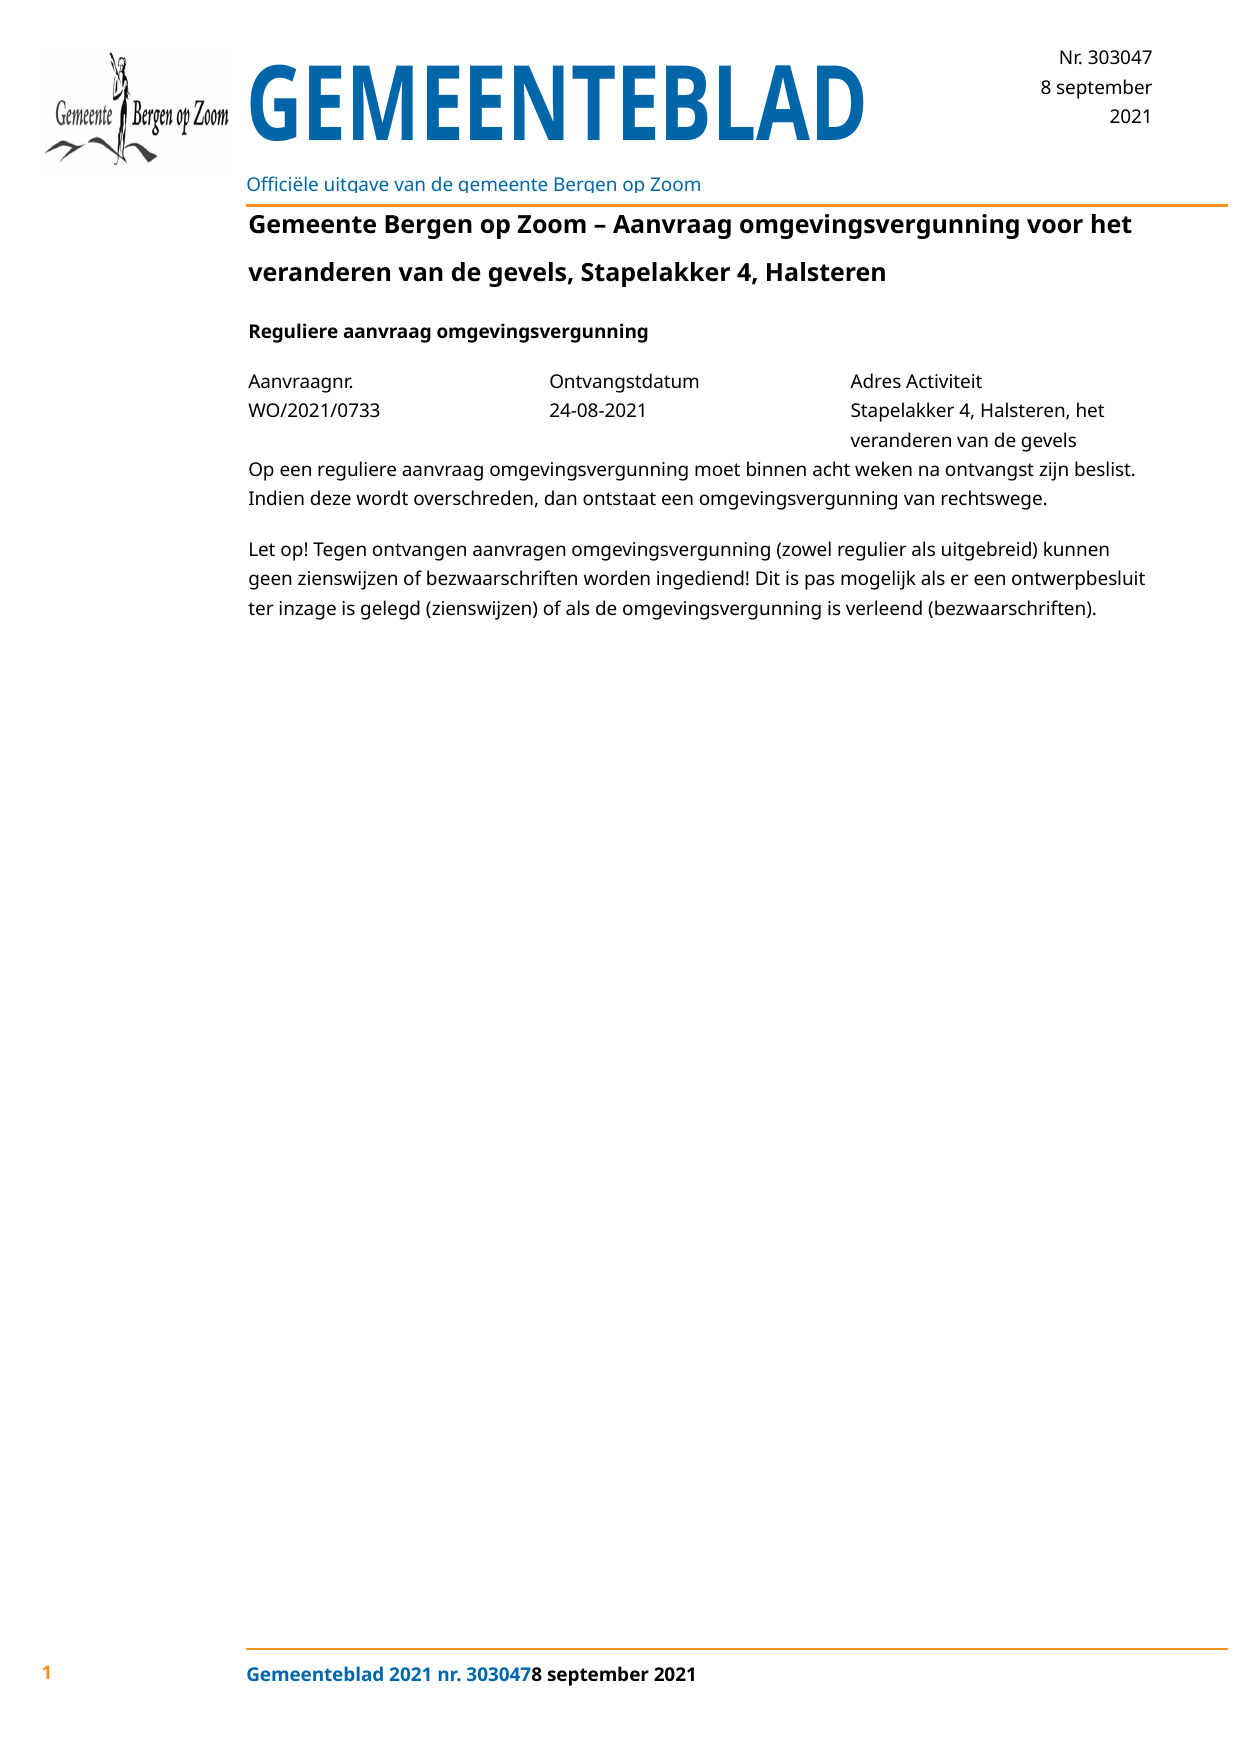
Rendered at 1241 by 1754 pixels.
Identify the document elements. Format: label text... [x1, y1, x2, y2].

table_header Adres Activiteit [850, 369, 1152, 394]
picture [41, 47, 231, 172]
table_header Aanvraagnr. [248, 369, 549, 394]
text Gemeente Bergen op Zoom – Aanvraag omgevingsvergunning voor het veranderen van de gevels, Stapelakker 4, Halsteren [248, 207, 1152, 288]
table_header Stapelakker 4, Halsteren, het veranderen van de gevels [850, 398, 1152, 453]
text Let op! Tegen ontvangen aanvragen omgevingsvergunning (zowel regulier als uitgebreid) kunnen geen zienswijzen of bezwaarschriften worden ingediend! Dit is pas mogelijk als er een ontwerpbesluit ter inzage is gelegd (zienswijzen) of als de omgevingsvergunning is verleend (bezwaarschriften). [248, 536, 1152, 621]
table_header Ontvangstdatum [549, 369, 850, 394]
text Reguliere aanvraag omgevingsvergunning [248, 318, 1152, 344]
text Op een reguliere aanvraag omgevingsvergunning moet binnen acht weken na ontvangst zijn beslist. Indien deze wordt overschreden, dan ontstaat een omgevingsvergunning van rechtswege. [248, 456, 1152, 511]
table_header WO/2021/0733 [248, 398, 549, 453]
table_header 24-08-2021 [549, 398, 850, 453]
